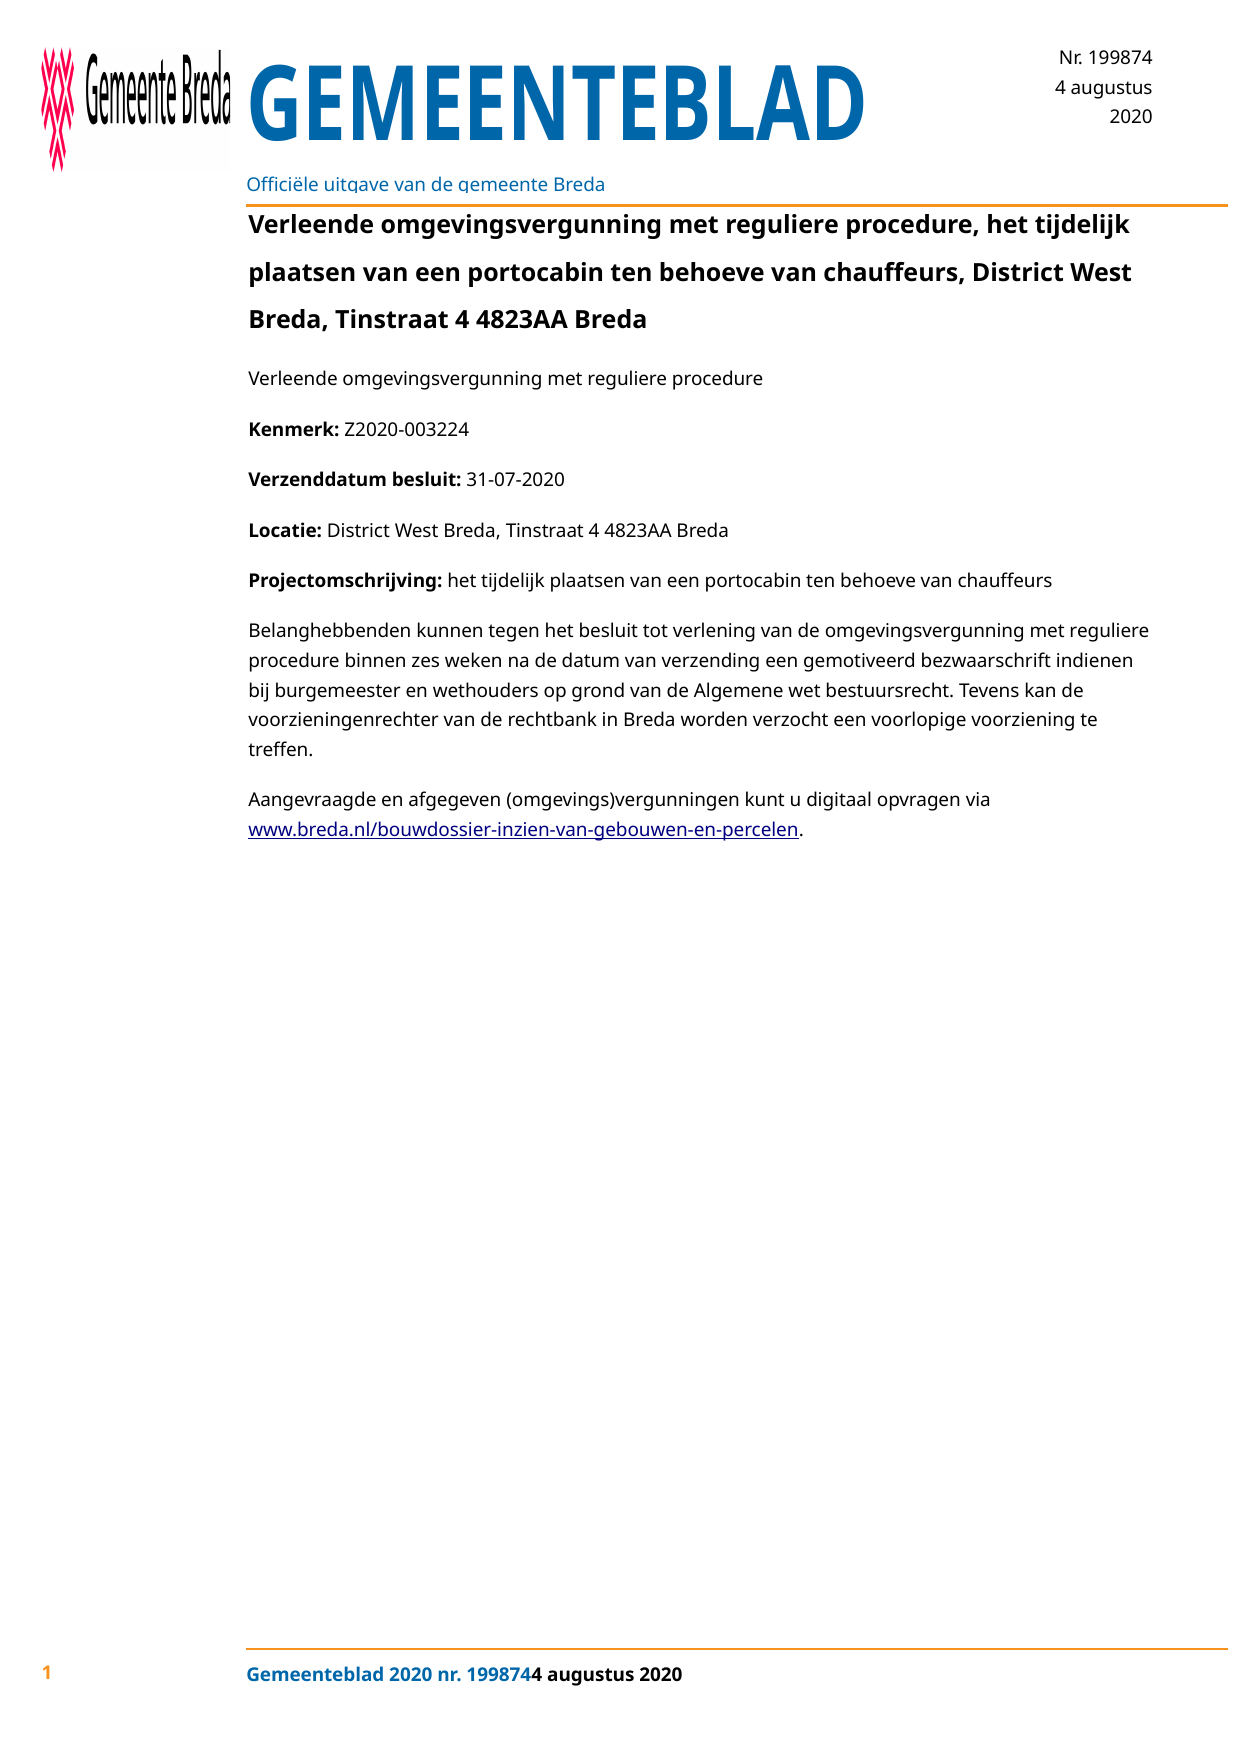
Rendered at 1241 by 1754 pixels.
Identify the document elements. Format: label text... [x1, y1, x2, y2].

text Projectomschrijving: het tijdelijk plaatsen van een portocabin ten behoeve van chauffeurs [248, 567, 1152, 593]
text Verleende omgevingsvergunning met reguliere procedure [248, 366, 1152, 391]
text Locatie: District West Breda, Tinstraat 4 4823AA Breda [248, 517, 1152, 542]
text Belanghebbenden kunnen tegen het besluit tot verlening van de omgevingsvergunning met reguliere procedure binnen zes weken na de datum van verzending een gemotiveerd bezwaarschrift indienen bij burgemeester en wethouders op grond van de Algemene wet bestuursrecht. Tevens kan de voorzieningenrechter van de rechtbank in Breda worden verzocht een voorlopige voorziening te treffen. [248, 618, 1152, 762]
text Aangevraagde en afgegeven (omgevings)vergunningen kunt u digitaal opvragen via www.breda.nl/bouwdossier-inzien-van-gebouwen-en-percelen. [248, 786, 1152, 842]
text Kenmerk: Z2020-003224 [248, 416, 1152, 442]
text Verzenddatum besluit: 31-07-2020 [248, 466, 1152, 492]
picture [41, 47, 231, 172]
text Verleende omgevingsvergunning met reguliere procedure, het tijdelijk plaatsen van een portocabin ten behoeve van chauffeurs, District West Breda, Tinstraat 4 4823AA Breda [248, 207, 1152, 336]
